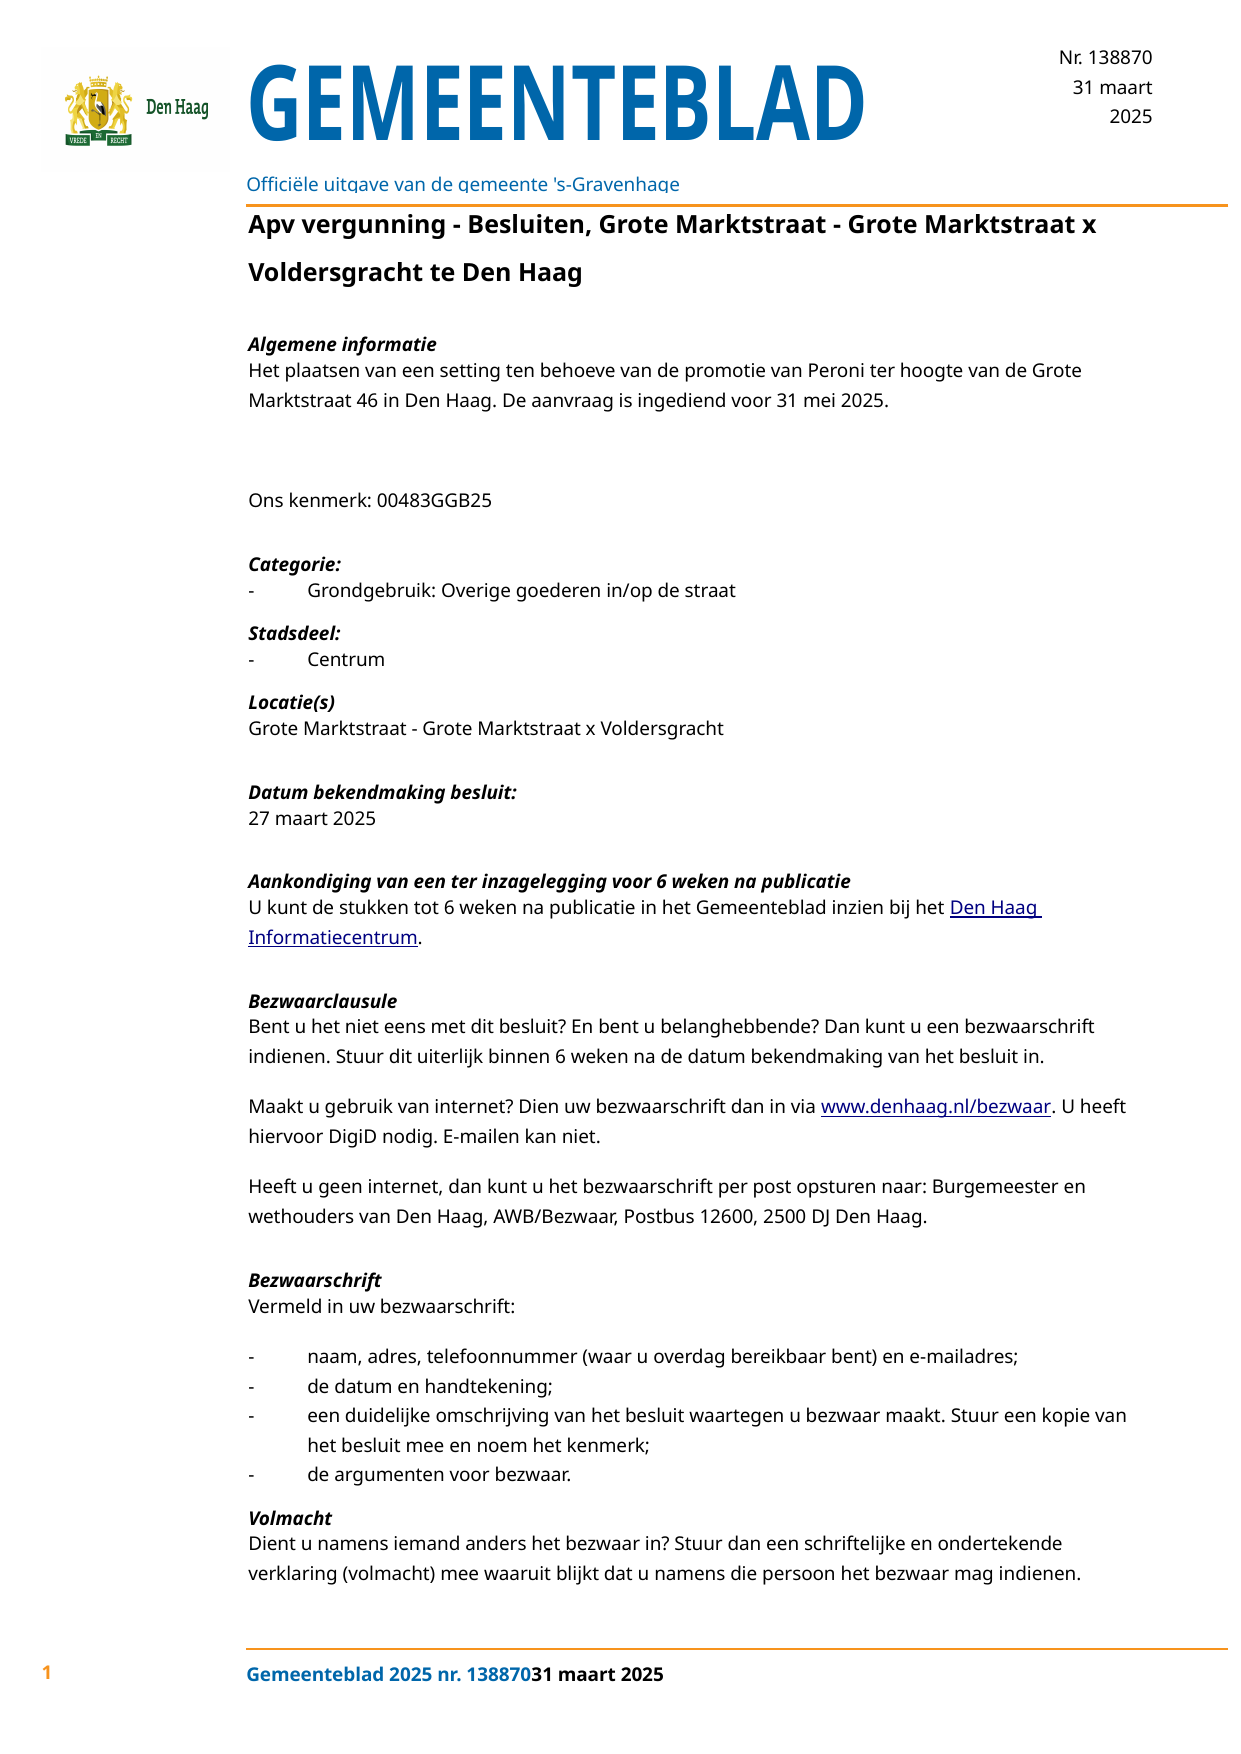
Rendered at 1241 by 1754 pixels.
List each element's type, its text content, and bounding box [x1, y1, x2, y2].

text Vermeld in uw bezwaarschrift: [248, 1293, 1152, 1319]
text 27 maart 2025 [248, 805, 1152, 830]
list Grondgebruik: Overige goederen in/op de straat [248, 577, 1152, 603]
text Locatie(s) [248, 689, 1152, 715]
text Heeft u geen internet, dan kunt u het bezwaarschrift per post opsturen naar: Burgemeester en wethouders van Den Haag, AWB/Bezwaar, Postbus 12600, 2500 DJ Den Haag. [248, 1174, 1152, 1229]
list de argumenten voor bezwaar. [248, 1462, 1152, 1487]
text Apv vergunning - Besluiten, Grote Marktstraat - Grote Marktstraat x Voldersgracht te Den Haag [248, 207, 1152, 288]
list een duidelijke omschrijving van het besluit waartegen u bezwaar maakt. Stuur een kopie van het besluit mee en noem het kenmerk; [248, 1402, 1152, 1458]
text Datum bekendmaking besluit: [248, 779, 1152, 805]
text Ons kenmerk: 00483GGB25 [248, 488, 1152, 513]
list naam, adres, telefoonnummer (waar u overdag bereikbaar bent) en e-mailadres; [248, 1343, 1152, 1369]
text Bezwaarclausule [248, 988, 1152, 1014]
text Bent u het niet eens met dit besluit? En bent u belanghebbende? Dan kunt u een bezwaarschrift indienen. Stuur dit uiterlijk binnen 6 weken na de datum bekendmaking van het besluit in. [248, 1014, 1152, 1069]
text Grote Marktstraat - Grote Marktstraat x Voldersgracht [248, 715, 1152, 741]
text Het plaatsen van een setting ten behoeve van de promotie van Peroni ter hoogte van de Grote Marktstraat 46 in Den Haag. De aanvraag is ingediend voor 31 mei 2025. [248, 357, 1152, 412]
text Volmacht [248, 1505, 1152, 1531]
text Maakt u gebruik van internet? Dien uw bezwaarschrift dan in via www.denhaag.nl/bezwaar. U heeft hiervoor DigiD nodig. E-mailen kan niet. [248, 1094, 1152, 1149]
picture [41, 47, 231, 172]
text Dient u namens iemand anders het bezwaar in? Stuur dan een schriftelijke en ondertekende verklaring (volmacht) mee waaruit blijkt dat u namens die persoon het bezwaar mag indienen. [248, 1531, 1152, 1586]
text Aankondiging van een ter inzagelegging voor 6 weken na publicatie [248, 869, 1152, 894]
list Centrum [248, 646, 1152, 672]
list de datum en handtekening; [248, 1373, 1152, 1399]
text U kunt de stukken tot 6 weken na publicatie in het Gemeenteblad inzien bij het Den Haag Informatiecentrum. [248, 894, 1152, 950]
text Categorie: [248, 552, 1152, 577]
text Stadsdeel: [248, 620, 1152, 646]
text Algemene informatie [248, 331, 1152, 357]
text Bezwaarschrift [248, 1267, 1152, 1293]
